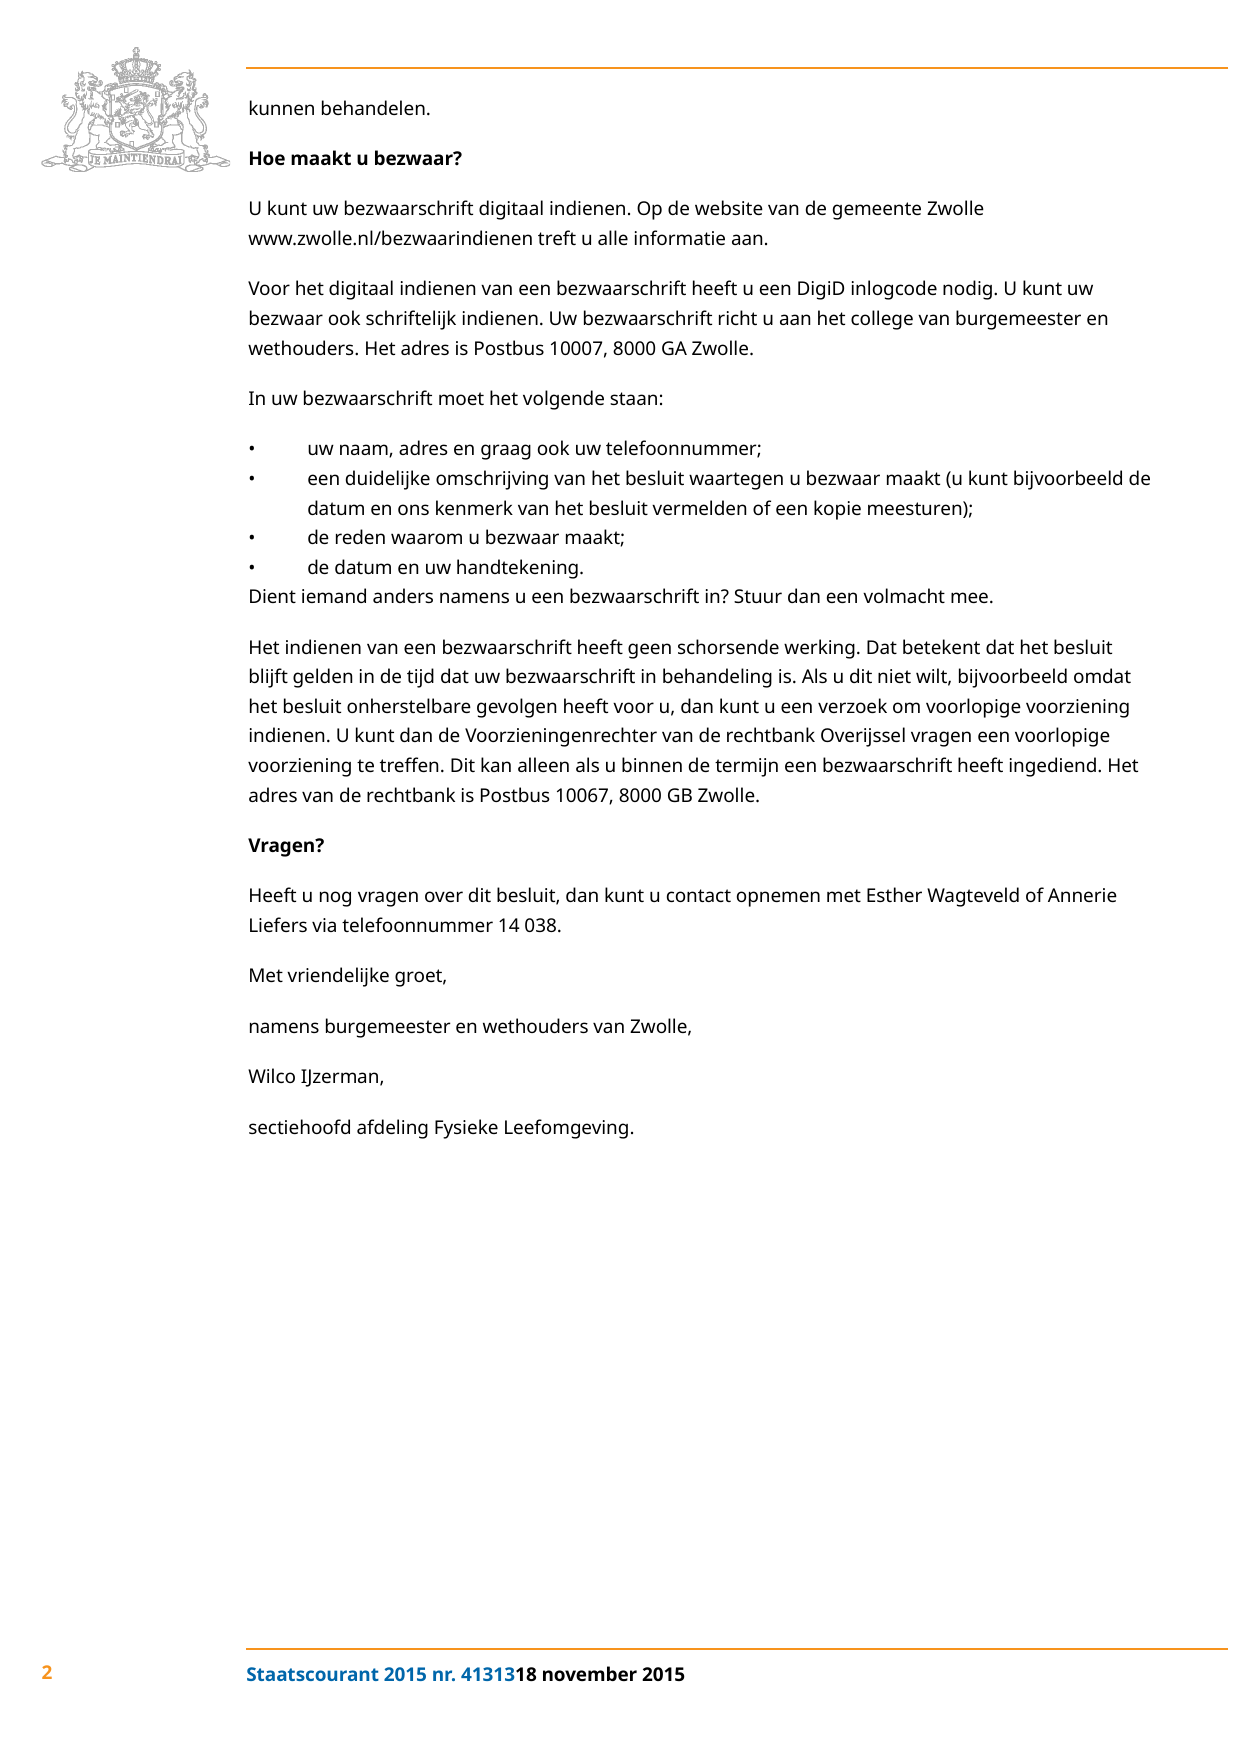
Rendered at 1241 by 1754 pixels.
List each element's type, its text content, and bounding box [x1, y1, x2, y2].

text Dient iemand anders namens u een bezwaarschrift in? Stuur dan een volmacht mee. [248, 583, 1152, 609]
text Hoe maakt u bezwaar? [248, 145, 1152, 171]
picture [41, 47, 231, 172]
text sectiehoofd afdeling Fysieke Leefomgeving. [248, 1114, 1152, 1140]
text Het indienen van een bezwaarschrift heeft geen schorsende werking. Dat betekent dat het besluit blijft gelden in de tijd dat uw bezwaarschrift in behandeling is. Als u dit niet wilt, bijvoorbeeld omdat het besluit onherstelbare gevolgen heeft voor u, dan kunt u een verzoek om voorlopige voorziening indienen. U kunt dan de Voorzieningenrechter van de rechtbank Overijssel vragen een voorlopige voorziening te treffen. Dit kan alleen als u binnen de termijn een bezwaarschrift heeft ingediend. Het adres van de rechtbank is Postbus 10067, 8000 GB Zwolle. [248, 634, 1152, 808]
text In uw bezwaarschrift moet het volgende staan: [248, 385, 1152, 411]
text Vragen? [248, 832, 1152, 858]
list uw naam, adres en graag ook uw telefoonnummer; [248, 436, 1152, 461]
text Voor het digitaal indienen van een bezwaarschrift heeft u een DigiD inlogcode nodig. U kunt uw bezwaar ook schriftelijk indienen. Uw bezwaarschrift richt u aan het college van burgemeester en wethouders. Het adres is Postbus 10007, 8000 GA Zwolle. [248, 276, 1152, 361]
list de datum en uw handtekening. [248, 554, 1152, 580]
list een duidelijke omschrijving van het besluit waartegen u bezwaar maakt (u kunt bijvoorbeeld de datum en ons kenmerk van het besluit vermelden of een kopie meesturen); [248, 465, 1152, 521]
text Wilco IJzerman, [248, 1063, 1152, 1089]
text Met vriendelijke groet, [248, 963, 1152, 988]
text Heeft u nog vragen over dit besluit, dan kunt u contact opnemen met Esther Wagteveld of Annerie Liefers via telefoonnummer 14 038. [248, 883, 1152, 938]
list de reden waarom u bezwaar maakt; [248, 524, 1152, 550]
text U kunt uw bezwaarschrift digitaal indienen. Op de website van de gemeente Zwolle www.zwolle.nl/bezwaarindienen treft u alle informatie aan. [248, 196, 1152, 251]
text kunnen behandelen. [248, 95, 1152, 121]
text namens burgemeester en wethouders van Zwolle, [248, 1013, 1152, 1039]
